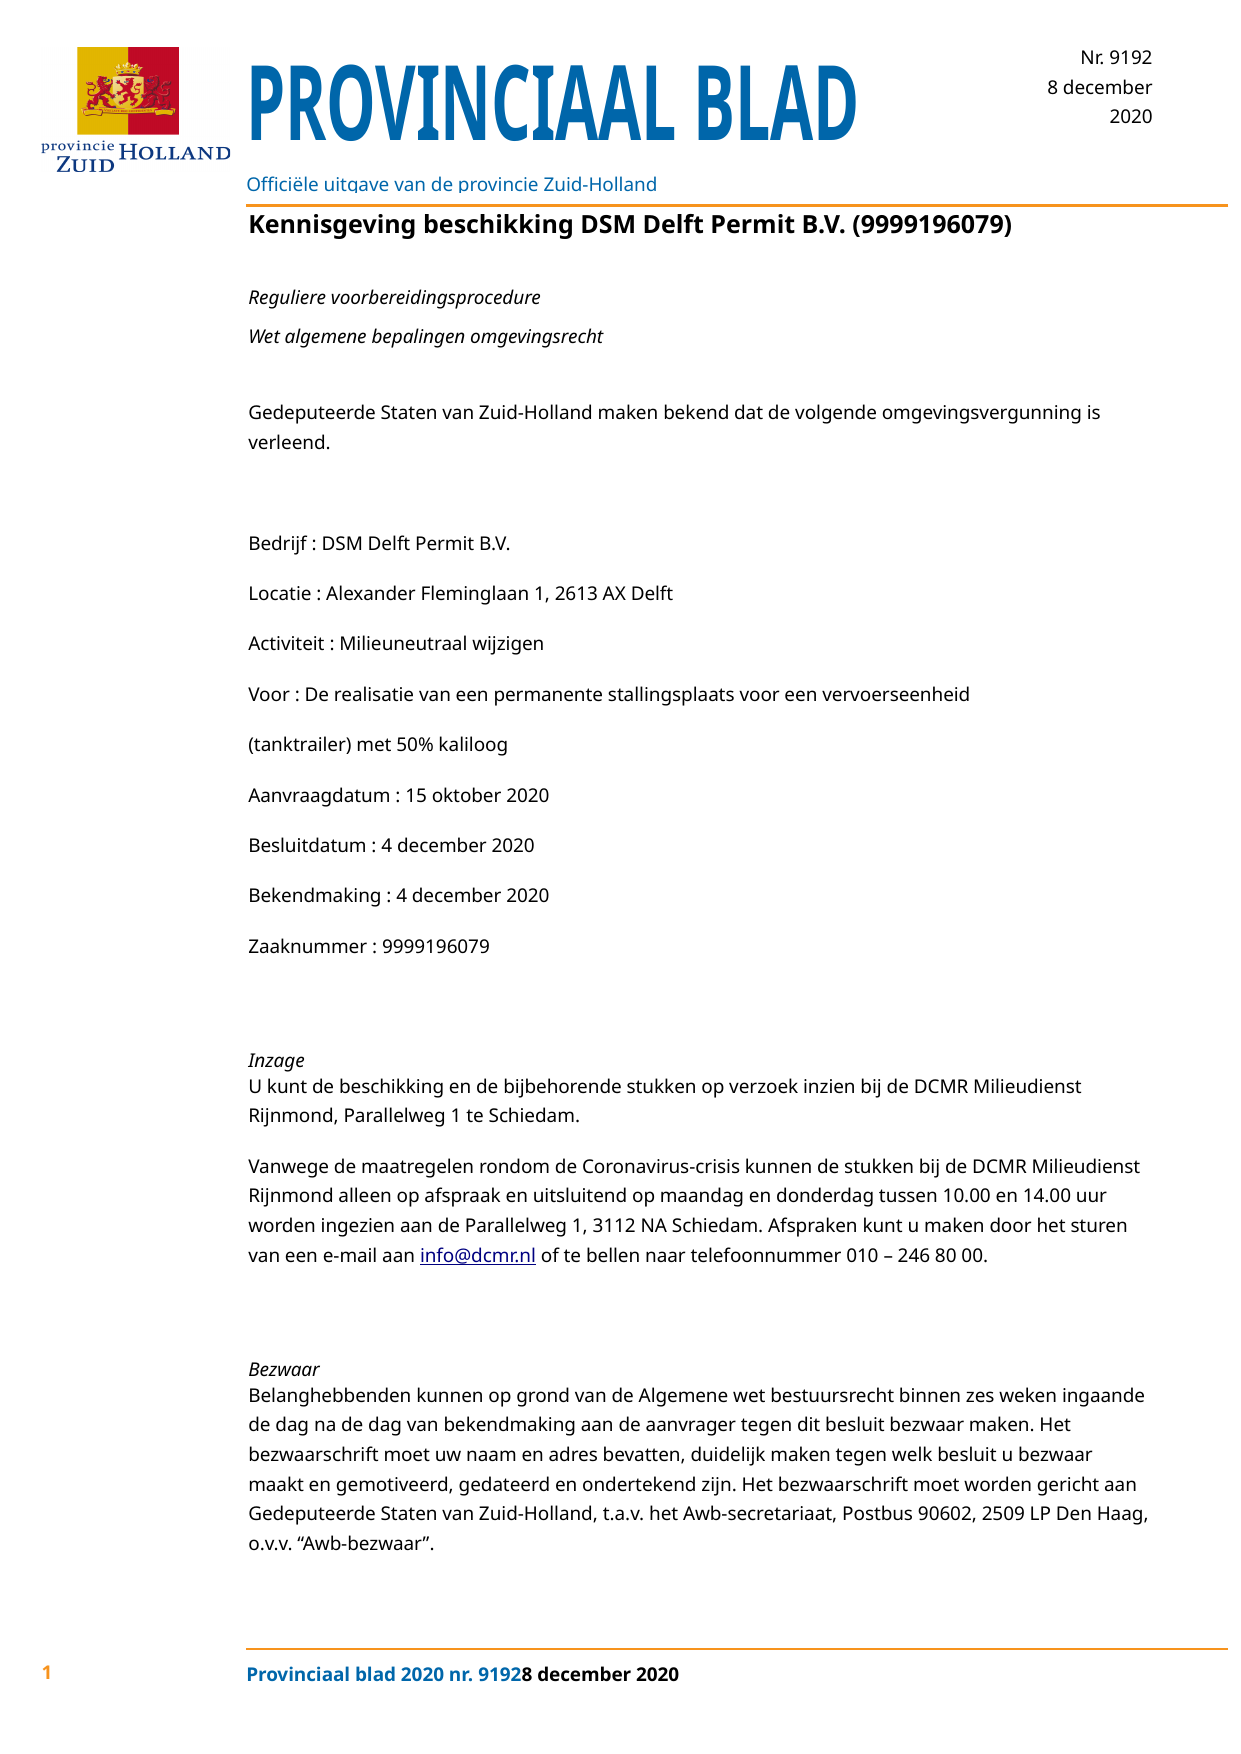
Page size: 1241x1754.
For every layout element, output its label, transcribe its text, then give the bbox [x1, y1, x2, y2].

text Aanvraagdatum : 15 oktober 2020 [248, 782, 1152, 807]
text Bekendmaking : 4 december 2020 [248, 883, 1152, 908]
text Zaaknummer : 9999196079 [248, 933, 1152, 959]
text Reguliere voorbereidingsprocedure [248, 284, 1152, 309]
text Locatie : Alexander Fleminglaan 1, 2613 AX Delft [248, 580, 1152, 606]
text Bezwaar [248, 1356, 1152, 1382]
text Bedrijf : DSM Delft Permit B.V. [248, 530, 1152, 555]
text Kennisgeving beschikking DSM Delft Permit B.V. (9999196079) [248, 207, 1152, 241]
picture [41, 47, 231, 172]
text U kunt de beschikking en de bijbehorende stukken op verzoek inzien bij de DCMR Milieudienst Rijnmond, Parallelweg 1 te Schiedam. [248, 1073, 1152, 1128]
text Activiteit : Milieuneutraal wijzigen [248, 631, 1152, 656]
text Vanwege de maatregelen rondom de Coronavirus-crisis kunnen de stukken bij de DCMR Milieudienst Rijnmond alleen op afspraak en uitsluitend op maandag en donderdag tussen 10.00 en 14.00 uur worden ingezien aan de Parallelweg 1, 3112 NA Schiedam. Afspraken kunt u maken door het sturen van een e-mail aan info@dcmr.nl of te bellen naar telefoonnummer 010 – 246 80 00. [248, 1153, 1152, 1268]
text (tanktrailer) met 50% kaliloog [248, 731, 1152, 757]
text Inzage [248, 1047, 1152, 1073]
text Wet algemene bepalingen omgevingsrecht [248, 323, 1152, 349]
text Voor : De realisatie van een permanente stallingsplaats voor een vervoerseenheid [248, 681, 1152, 707]
text Belanghebbenden kunnen op grond van de Algemene wet bestuursrecht binnen zes weken ingaande de dag na de dag van bekendmaking aan de aanvrager tegen dit besluit bezwaar maken. Het bezwaarschrift moet uw naam en adres bevatten, duidelijk maken tegen welk besluit u bezwaar maakt en gemotiveerd, gedateerd en ondertekend zijn. Het bezwaarschrift moet worden gericht aan Gedeputeerde Staten van Zuid-Holland, t.a.v. het Awb-secretariaat, Postbus 90602, 2509 LP Den Haag, o.v.v. “Awb-bezwaar”. [248, 1382, 1152, 1556]
text Gedeputeerde Staten van Zuid-Holland maken bekend dat de volgende omgevingsvergunning is verleend. [248, 399, 1152, 454]
text Besluitdatum : 4 december 2020 [248, 832, 1152, 858]
